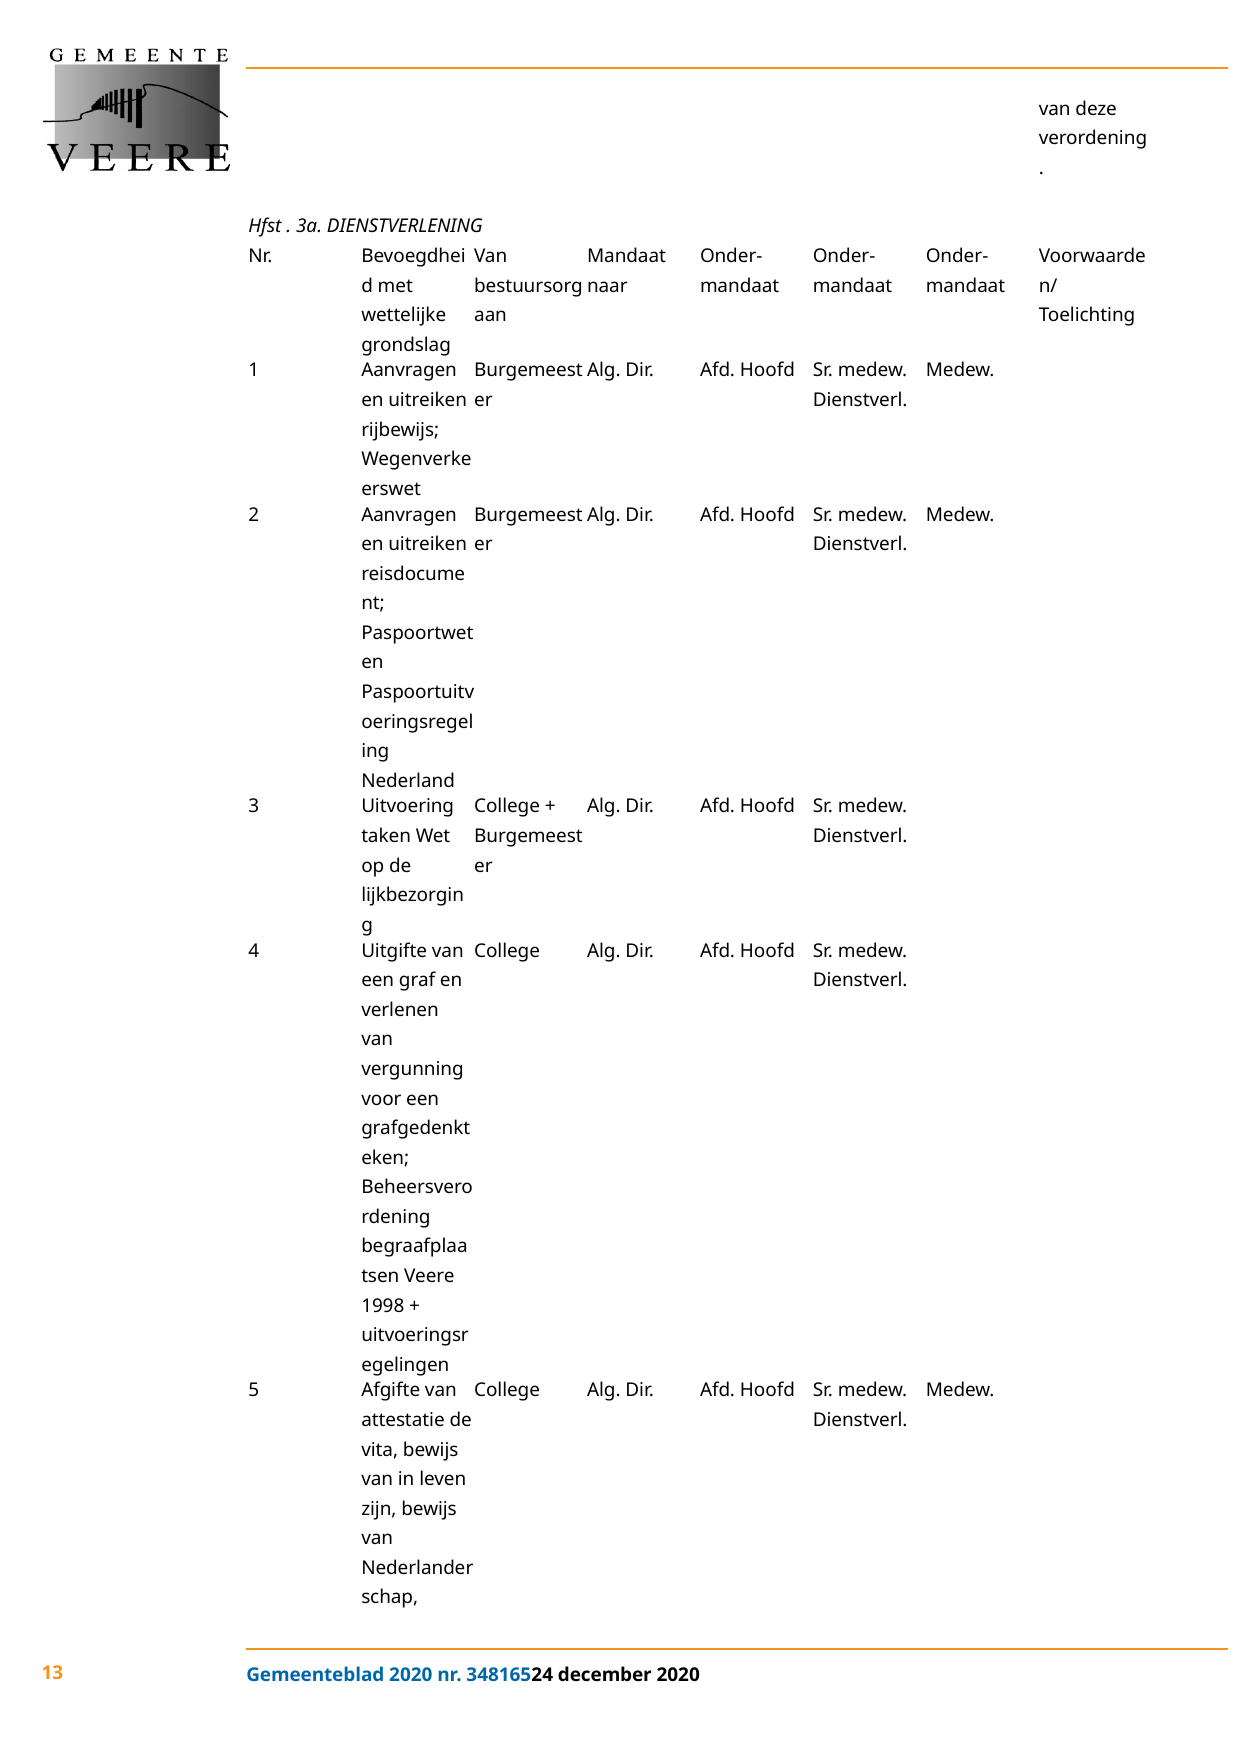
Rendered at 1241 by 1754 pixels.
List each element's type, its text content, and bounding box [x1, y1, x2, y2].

table_cell 5 [248, 1377, 361, 1609]
table_cell Sr. medew. Dienstverl. [813, 793, 926, 937]
table_cell College [474, 1377, 587, 1609]
table_cell Aanvragen en uitreiken reisdocument; Paspoortwet en Paspoortuitvoeringsregeling Nederland [361, 501, 474, 793]
table_cell Afd. Hoofd [700, 1377, 813, 1609]
table_cell Burgemeester [474, 501, 587, 793]
table_cell [474, 95, 587, 180]
table_cell [1039, 357, 1152, 501]
table_cell Medew. [926, 1377, 1038, 1609]
table_cell [1039, 1377, 1152, 1609]
table_cell [926, 95, 1038, 180]
table_cell 4 [248, 937, 361, 1377]
table_header Onder-mandaat [700, 242, 813, 357]
table_cell Alg. Dir. [587, 1377, 700, 1609]
table_cell [926, 793, 1038, 937]
table_cell College + Burgemeester [474, 793, 587, 937]
table_cell Afd. Hoofd [700, 357, 813, 501]
table_header Onder-mandaat [813, 242, 926, 357]
table_cell [813, 95, 926, 180]
table_cell 3 [248, 793, 361, 937]
table_cell Sr. medew. Dienstverl. [813, 937, 926, 1377]
table_cell Medew. [926, 501, 1038, 793]
table_cell 2 [248, 501, 361, 793]
table_cell Alg. Dir. [587, 501, 700, 793]
table_cell van deze verordening. [1039, 95, 1152, 180]
table_cell [361, 95, 474, 180]
table_header Bevoegdheid met wettelijke grondslag [361, 242, 474, 357]
table_cell Alg. Dir. [587, 793, 700, 937]
table_cell Sr. medew. Dienstverl. [813, 357, 926, 501]
table_cell [248, 95, 361, 180]
table_cell Uitvoering taken Wet op de lijkbezorging [361, 793, 474, 937]
table_cell Aanvragen en uitreiken rijbewijs; Wegenverkeerswet [361, 357, 474, 501]
table_cell Afd. Hoofd [700, 937, 813, 1377]
table_cell Uitgifte van een graf en verlenen van vergunning voor een grafgedenkteken; Beheersverordening begraafplaatsen Veere 1998 + uitvoeringsregelingen [361, 937, 474, 1377]
table_cell Alg. Dir. [587, 937, 700, 1377]
table_header Voorwaarden/Toelichting [1039, 242, 1152, 357]
table_cell [1039, 937, 1152, 1377]
picture [41, 47, 231, 172]
table_cell Sr. medew. Dienstverl. [813, 1377, 926, 1609]
table_cell College [474, 937, 587, 1377]
table_cell Afgifte van attestatie de vita, bewijs van in leven zijn, bewijs van Nederlanderschap, [361, 1377, 474, 1609]
text Hfst . 3a. DIENSTVERLENING [248, 212, 1152, 238]
table_cell Afd. Hoofd [700, 793, 813, 937]
table_cell [1039, 501, 1152, 793]
table_cell 1 [248, 357, 361, 501]
table_header Van bestuursorgaan [474, 242, 587, 357]
table_header Mandaat naar [587, 242, 700, 357]
table_cell [700, 95, 813, 180]
table_cell Sr. medew. Dienstverl. [813, 501, 926, 793]
table_header Nr. [248, 242, 361, 357]
table_cell Medew. [926, 357, 1038, 501]
table_cell Alg. Dir. [587, 357, 700, 501]
table_cell Burgemeester [474, 357, 587, 501]
table_cell [1039, 793, 1152, 937]
table_cell Afd. Hoofd [700, 501, 813, 793]
table_header Onder-mandaat [926, 242, 1038, 357]
table_cell [926, 937, 1038, 1377]
table_cell [587, 95, 700, 180]
